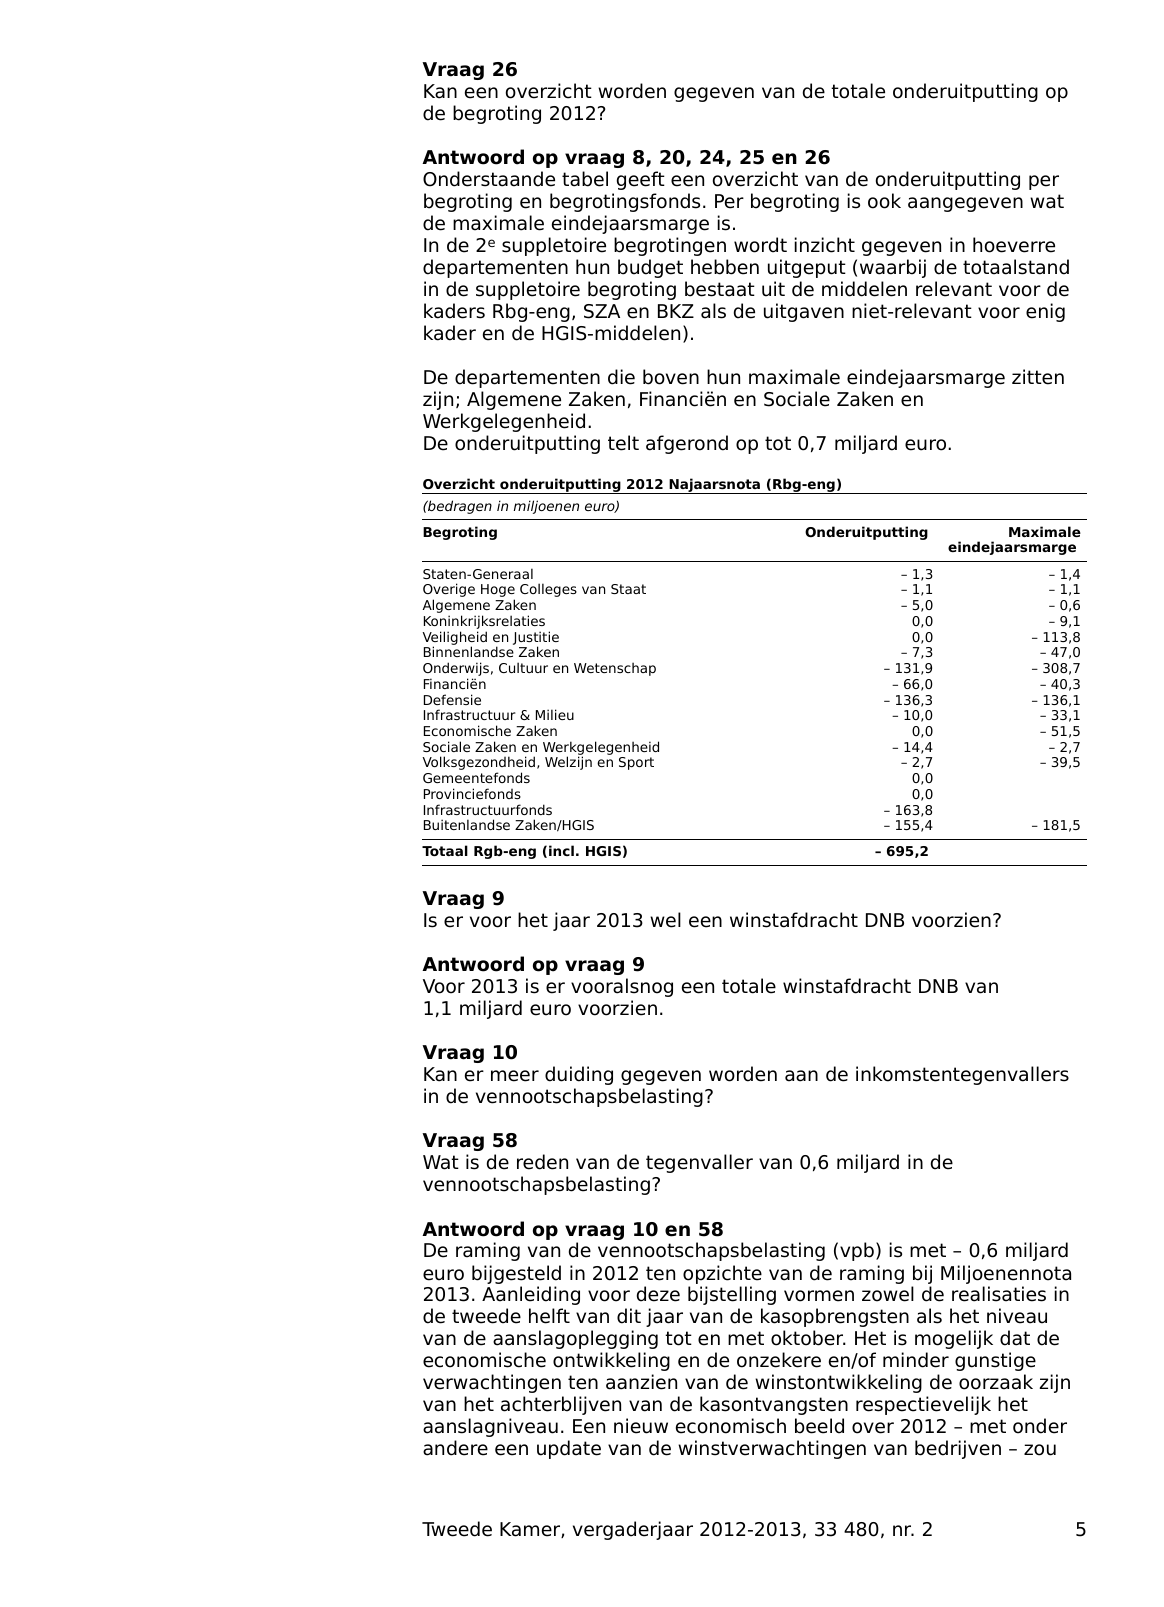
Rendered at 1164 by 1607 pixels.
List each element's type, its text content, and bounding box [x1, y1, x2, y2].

text Vraag 9 [422, 888, 1087, 910]
table_cell – 7,3 [791, 645, 939, 661]
table_cell (bedragen in miljoenen euro) [422, 494, 791, 519]
text Antwoord op vraag 9 [422, 954, 1087, 976]
text Wat is de reden van de tegenvaller van 0,6 miljard in de vennootschapsbelasting? [422, 1152, 1087, 1196]
table_cell [939, 803, 1087, 818]
text Kan een overzicht worden gegeven van de totale onderuitputting op de begroting 2012? [422, 81, 1087, 125]
text Kan er meer duiding gegeven worden aan de inkomstentegenvallers in de vennootschapsbelasting? [422, 1064, 1087, 1108]
text Vraag 10 [422, 1042, 1087, 1064]
table_cell Onderwijs, Cultuur en Wetenschap [422, 661, 791, 677]
table_cell – 136,1 [939, 692, 1087, 708]
text De departementen die boven hun maximale eindejaarsmarge zitten zijn; Algemene Zaken, Financiën en Sociale Zaken en Werkgelegenheid. [422, 367, 1087, 433]
table_cell Financiën [422, 677, 791, 692]
table_cell – 163,8 [791, 803, 939, 818]
table_cell – 39,5 [939, 755, 1087, 771]
table_cell 0,0 [791, 724, 939, 739]
table_cell Overige Hoge Colleges van Staat [422, 582, 791, 598]
table_cell – 33,1 [939, 708, 1087, 724]
table_cell – 51,5 [939, 724, 1087, 739]
text Antwoord op vraag 8, 20, 24, 25 en 26 [422, 147, 1087, 169]
table_cell Sociale Zaken en Werkgelegenheid [422, 740, 791, 755]
table_cell Koninkrijksrelaties [422, 614, 791, 629]
text Voor 2013 is er vooralsnog een totale winstafdracht DNB van 1,1 miljard euro voorzien. [422, 976, 1087, 1020]
table_cell – 113,8 [939, 629, 1087, 645]
table_cell – 695,2 [791, 840, 939, 865]
text De onderuitputting telt afgerond op tot 0,7 miljard euro. [422, 433, 1087, 455]
table_cell [939, 494, 1087, 519]
table_cell – 10,0 [791, 708, 939, 724]
table_cell – 2,7 [939, 740, 1087, 755]
table_cell – 131,9 [791, 661, 939, 677]
table_cell – 1,1 [791, 582, 939, 598]
table_cell – 1,3 [791, 562, 939, 582]
text Onderstaande tabel geeft een overzicht van de onderuitputting per begroting en begrotingsfonds. Per begroting is ook aangegeven wat de maximale eindejaarsmarge is. [422, 169, 1087, 235]
table_header Overzicht onderuitputting 2012 Najaarsnota (Rbg-eng) [422, 477, 1087, 493]
table_cell Provinciefonds [422, 787, 791, 802]
table_cell Begroting [422, 520, 791, 561]
table_cell Infrastructuurfonds [422, 803, 791, 818]
table_cell Onderuitputting [791, 520, 939, 561]
text De raming van de vennootschapsbelasting (vpb) is met – 0,6 miljard euro bijgesteld in 2012 ten opzichte van de raming bij Miljoenennota 2013. Aanleiding voor deze bijstelling vormen zowel de realisaties in de tweede helft van dit jaar van de kasopbrengsten als het niveau van de aanslagoplegging tot en met oktober. Het is mogelijk dat de economische ontwikkeling en de onzekere en/of minder gunstige verwachtingen ten aanzien van de winstontwikkeling de oorzaak zijn van het achterblijven van de kasontvangsten respectievelijk het aanslagniveau. Een nieuw economisch beeld over 2012 – met onder andere een update van de winstverwachtingen van bedrijven – zou [422, 1240, 1087, 1460]
table_cell – 1,4 [939, 562, 1087, 582]
table_cell – 2,7 [791, 755, 939, 771]
table_cell 0,0 [791, 787, 939, 802]
table_cell – 1,1 [939, 582, 1087, 598]
text Vraag 58 [422, 1130, 1087, 1152]
table_cell Defensie [422, 692, 791, 708]
table_cell – 14,4 [791, 740, 939, 755]
table_cell Buitenlandse Zaken/HGIS [422, 818, 791, 838]
table_cell 0,0 [791, 614, 939, 629]
table_cell 0,0 [791, 771, 939, 787]
table_cell – 66,0 [791, 677, 939, 692]
table_cell [939, 787, 1087, 802]
table_cell – 155,4 [791, 818, 939, 838]
table_cell [939, 771, 1087, 787]
table_cell – 181,5 [939, 818, 1087, 838]
text In de 2e suppletoire begrotingen wordt inzicht gegeven in hoeverre departementen hun budget hebben uitgeput (waarbij de totaalstand in de suppletoire begroting bestaat uit de middelen relevant voor de kaders Rbg-eng, SZA en BKZ als de uitgaven niet-relevant voor enig kader en de HGIS-middelen). [422, 235, 1087, 345]
table_cell Veiligheid en Justitie [422, 629, 791, 645]
table_cell Volksgezondheid, Welzijn en Sport [422, 755, 791, 771]
table_cell – 5,0 [791, 598, 939, 614]
text Antwoord op vraag 10 en 58 [422, 1218, 1087, 1240]
table_cell 0,0 [791, 629, 939, 645]
table_cell Totaal Rgb-eng (incl. HGIS) [422, 840, 791, 865]
table_cell Binnenlandse Zaken [422, 645, 791, 661]
table_cell Gemeentefonds [422, 771, 791, 787]
table_cell [791, 494, 939, 519]
text Is er voor het jaar 2013 wel een winstafdracht DNB voorzien? [422, 910, 1087, 932]
table_cell Economische Zaken [422, 724, 791, 739]
table_cell [939, 840, 1087, 865]
table_cell Infrastructuur & Milieu [422, 708, 791, 724]
table_cell Staten-Generaal [422, 562, 791, 582]
table_cell Maximale eindejaarsmarge [939, 520, 1087, 561]
table_cell – 308,7 [939, 661, 1087, 677]
text Vraag 26 [422, 59, 1087, 81]
table_cell – 40,3 [939, 677, 1087, 692]
table_cell Algemene Zaken [422, 598, 791, 614]
table_cell – 9,1 [939, 614, 1087, 629]
table_cell – 136,3 [791, 692, 939, 708]
table_cell – 0,6 [939, 598, 1087, 614]
table_cell – 47,0 [939, 645, 1087, 661]
